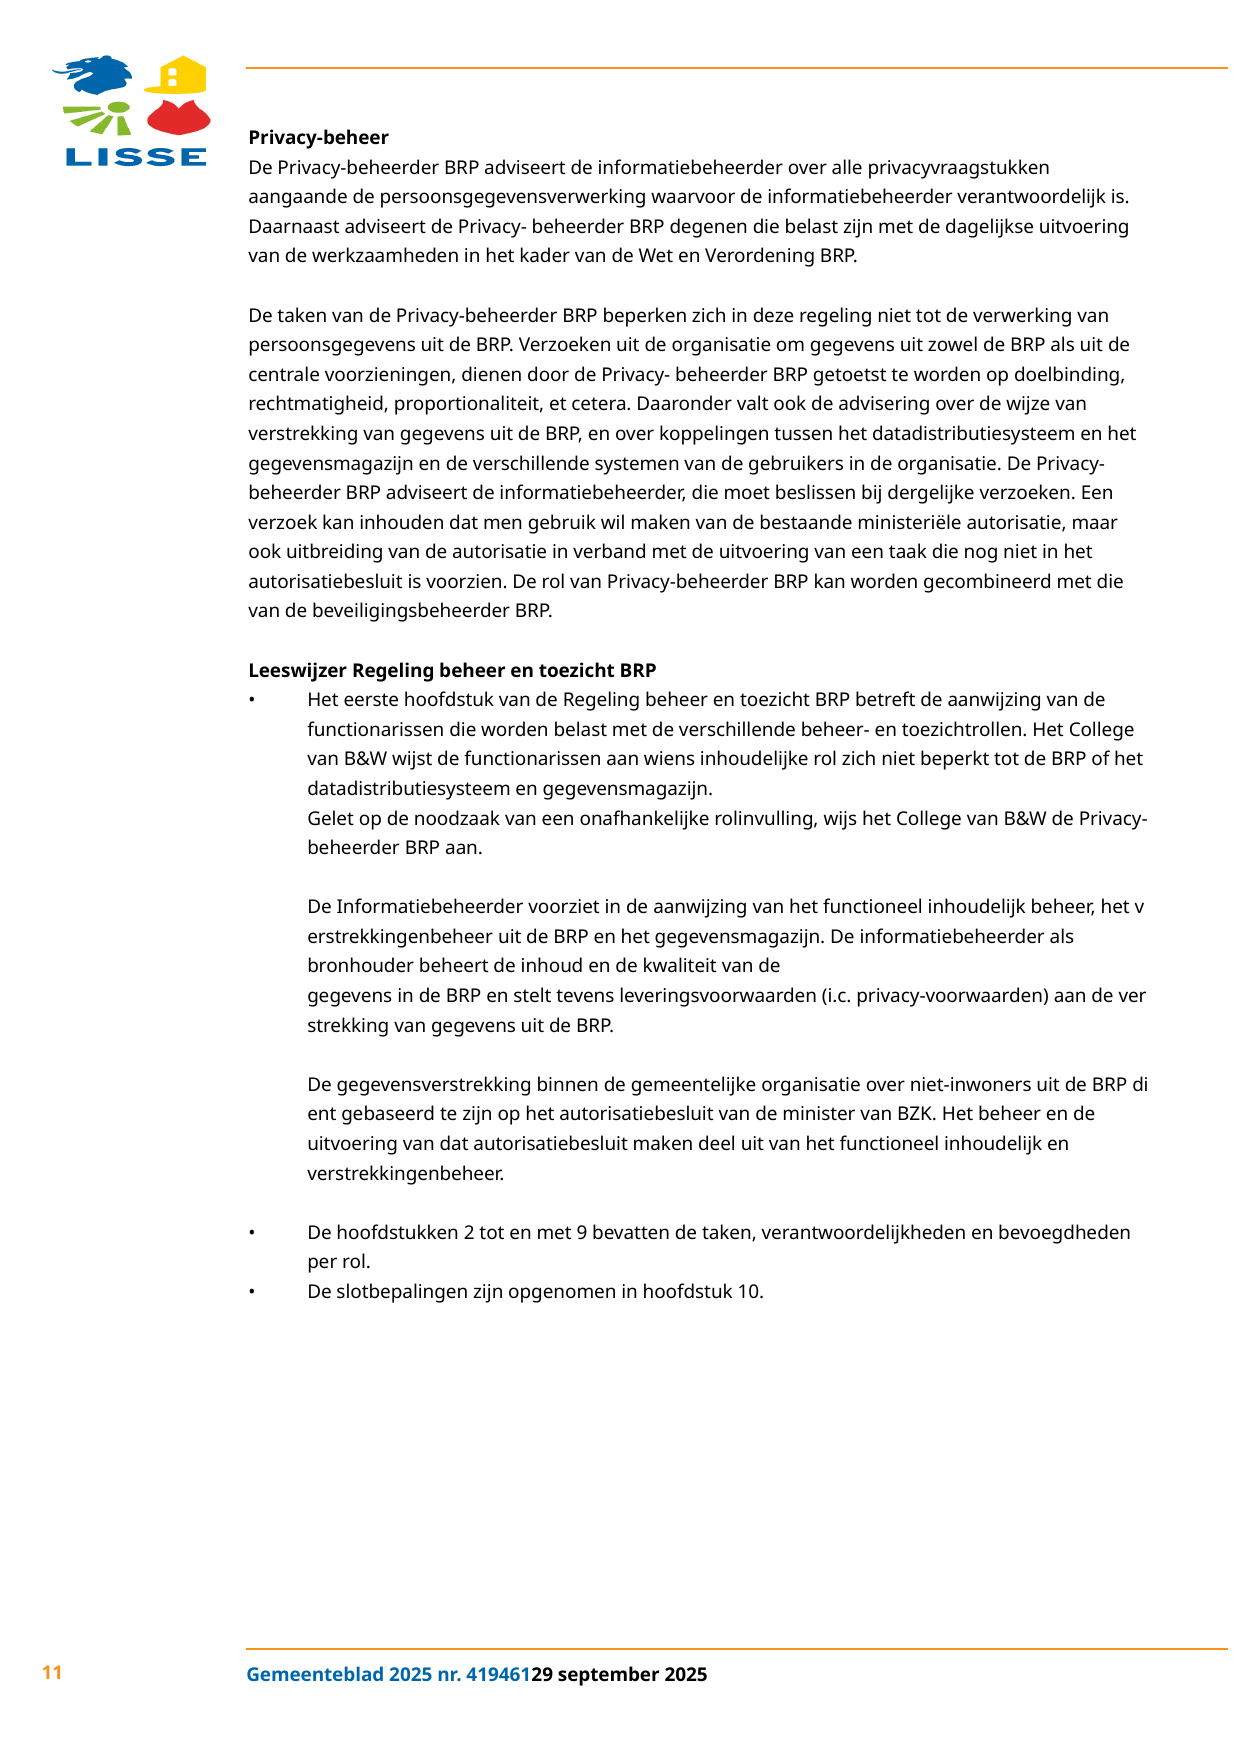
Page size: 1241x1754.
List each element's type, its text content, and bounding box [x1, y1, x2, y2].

text De Privacy-beheerder BRP adviseert de informatiebeheerder over alle privacyvraagstukken aangaande de persoonsgegevensverwerking waarvoor de informatiebeheerder verantwoordelijk is. Daarnaast adviseert de Privacy- beheerder BRP degenen die belast zijn met de dagelijkse uitvoering van de werkzaamheden in het kader van de Wet en Verordening BRP. [248, 154, 1152, 268]
list Het eerste hoofdstuk van de Regeling beheer en toezicht BRP betreft de aanwijzing van de functionarissen die worden belast met de verschillende beheer- en toezichtrollen. Het College van B&W wijst de functionarissen aan wiens inhoudelijke rol zich niet beperkt tot de BRP of het datadistributiesysteem en gegevensmagazijn. [248, 686, 1152, 801]
list De Informatiebeheerder voorziet in de aanwijzing van het functioneel inhoudelijk beheer, het verstrekkingenbeheer uit de BRP en het gegevensmagazijn. De informatiebeheerder als bronhouder beheert de inhoud en de kwaliteit van de gegevens in de BRP en stelt tevens leveringsvoorwaarden (i.c. privacy-voorwaarden) aan de verstrekking van gegevens uit de BRP. [248, 893, 1152, 1038]
list De hoofdstukken 2 tot en met 9 bevatten de taken, verantwoordelijkheden en bevoegdheden per rol. [248, 1219, 1152, 1274]
list De slotbepalingen zijn opgenomen in hoofdstuk 10. [248, 1278, 1152, 1304]
text Privacy-beheer [248, 124, 1152, 150]
list Gelet op de noodzaak van een onafhankelijke rolinvulling, wijs het College van B&W de Privacy-beheerder BRP aan. [248, 805, 1152, 860]
text De taken van de Privacy-beheerder BRP beperken zich in deze regeling niet tot de verwerking van persoonsgegevens uit de BRP. Verzoeken uit de organisatie om gegevens uit zowel de BRP als uit de centrale voorzieningen, dienen door de Privacy- beheerder BRP getoetst te worden op doelbinding, rechtmatigheid, proportionaliteit, et cetera. Daaronder valt ook de advisering over de wijze van verstrekking van gegevens uit de BRP, en over koppelingen tussen het datadistributiesysteem en het gegevensmagazijn en de verschillende systemen van de gebruikers in de organisatie. De Privacy-beheerder BRP adviseert de informatiebeheerder, die moet beslissen bij dergelijke verzoeken. Een verzoek kan inhouden dat men gebruik wil maken van de bestaande ministeriële autorisatie, maar ook uitbreiding van de autorisatie in verband met de uitvoering van een taak die nog niet in het autorisatiebesluit is voorzien. De rol van Privacy-beheerder BRP kan worden gecombineerd met die van de beveiligingsbeheerder BRP. [248, 302, 1152, 623]
picture [41, 47, 231, 172]
text Leeswijzer Regeling beheer en toezicht BRP [248, 657, 1152, 683]
list De gegevensverstrekking binnen de gemeentelijke organisatie over niet-inwoners uit de BRP dient gebaseerd te zijn op het autorisatiebesluit van de minister van BZK. Het beheer en de uitvoering van dat autorisatiebesluit maken deel uit van het functioneel inhoudelijk en verstrekkingenbeheer. [248, 1071, 1152, 1186]
